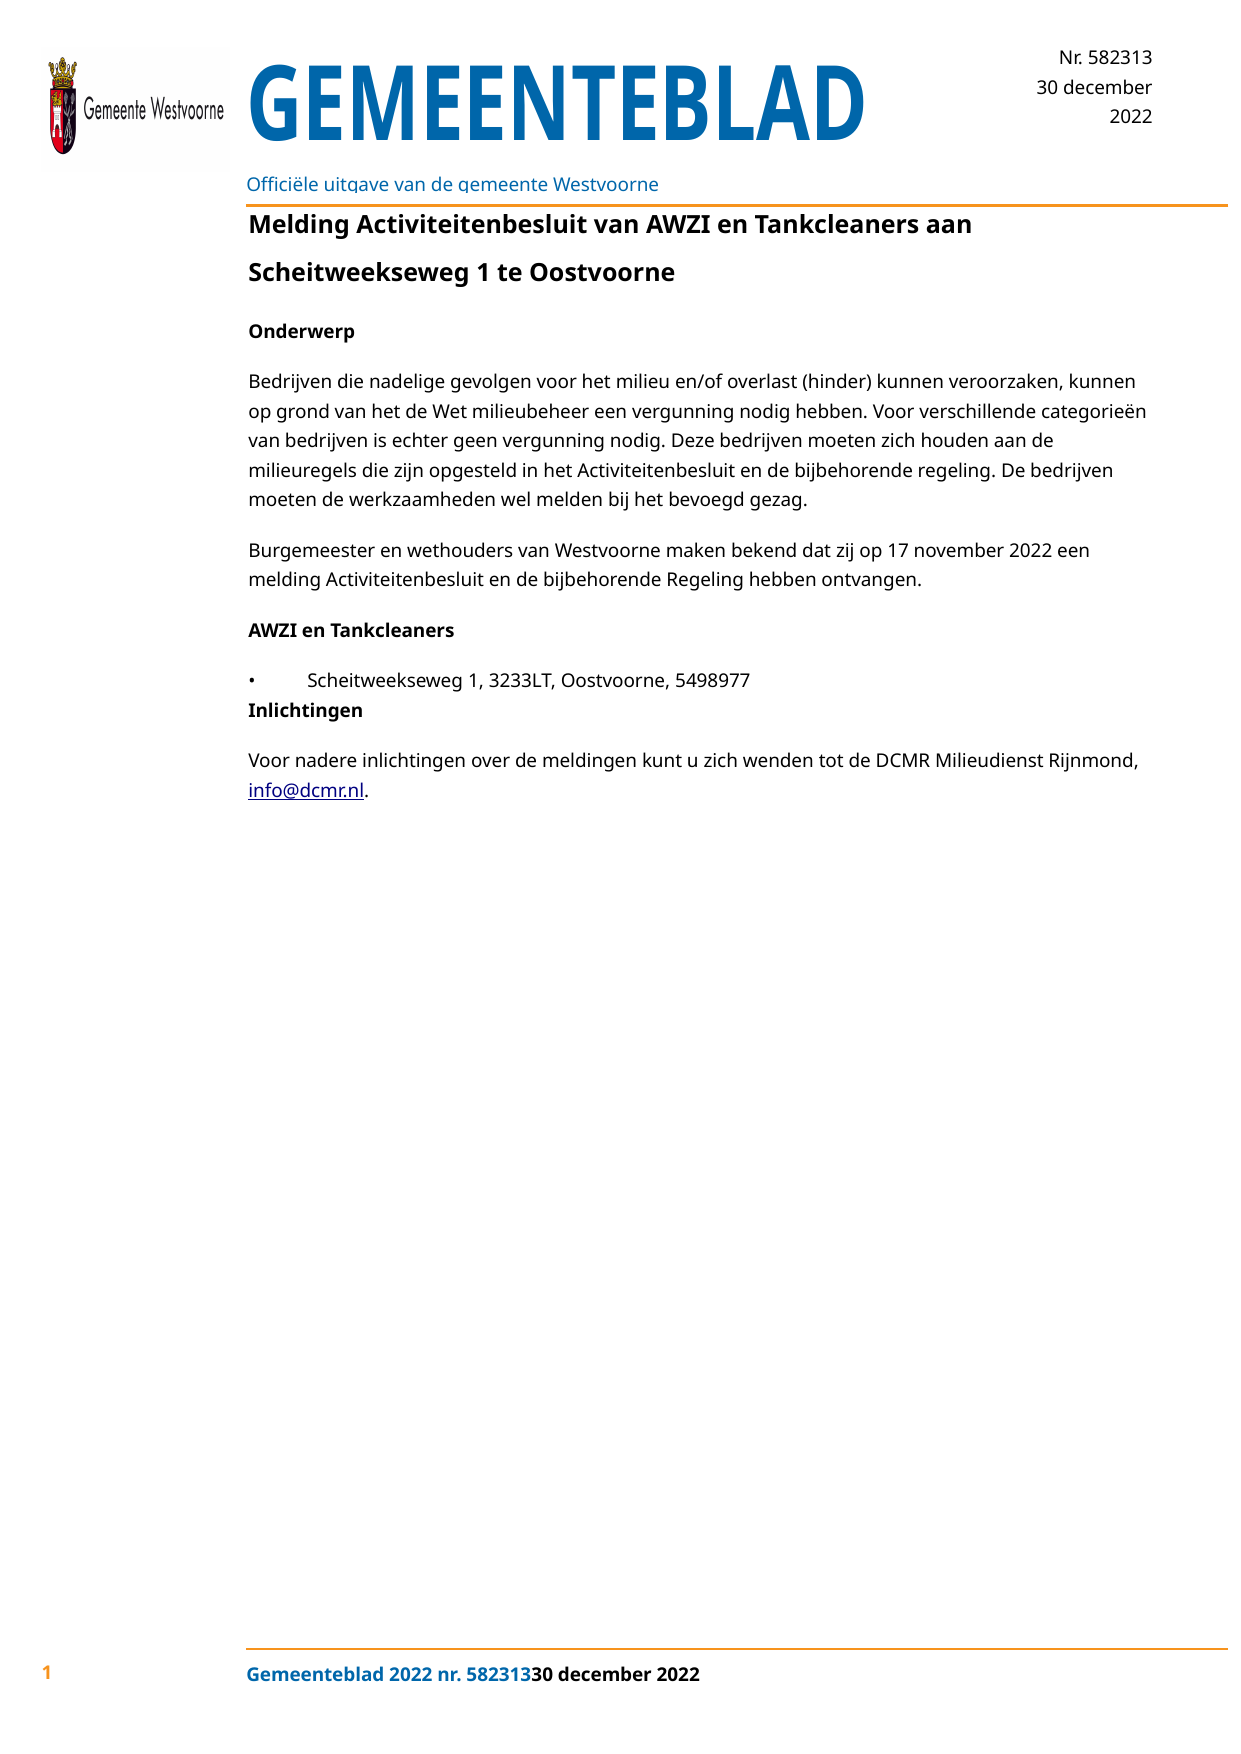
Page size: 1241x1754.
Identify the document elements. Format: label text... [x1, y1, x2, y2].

text Bedrijven die nadelige gevolgen voor het milieu en/of overlast (hinder) kunnen veroorzaken, kunnen op grond van het de Wet milieubeheer een vergunning nodig hebben. Voor verschillende categorieën van bedrijven is echter geen vergunning nodig. Deze bedrijven moeten zich houden aan de milieuregels die zijn opgesteld in het Activiteitenbesluit en de bijbehorende regeling. De bedrijven moeten de werkzaamheden wel melden bij het bevoegd gezag. [248, 368, 1152, 512]
picture [41, 47, 231, 172]
text Burgemeester en wethouders van Westvoorne maken bekend dat zij op 17 november 2022 een melding Activiteitenbesluit en de bijbehorende Regeling hebben ontvangen. [248, 537, 1152, 592]
text Melding Activiteitenbesluit van AWZI en Tankcleaners aan Scheitweekseweg 1 te Oostvoorne [248, 207, 1152, 288]
text AWZI en Tankcleaners [248, 617, 1152, 643]
text Voor nadere inlichtingen over de meldingen kunt u zich wenden tot de DCMR Milieudienst Rijnmond, info@dcmr.nl. [248, 747, 1152, 803]
text Onderwerp [248, 318, 1152, 344]
list Scheitweekseweg 1, 3233LT, Oostvoorne, 5498977 [248, 667, 1152, 693]
text Inlichtingen [248, 697, 1152, 723]
